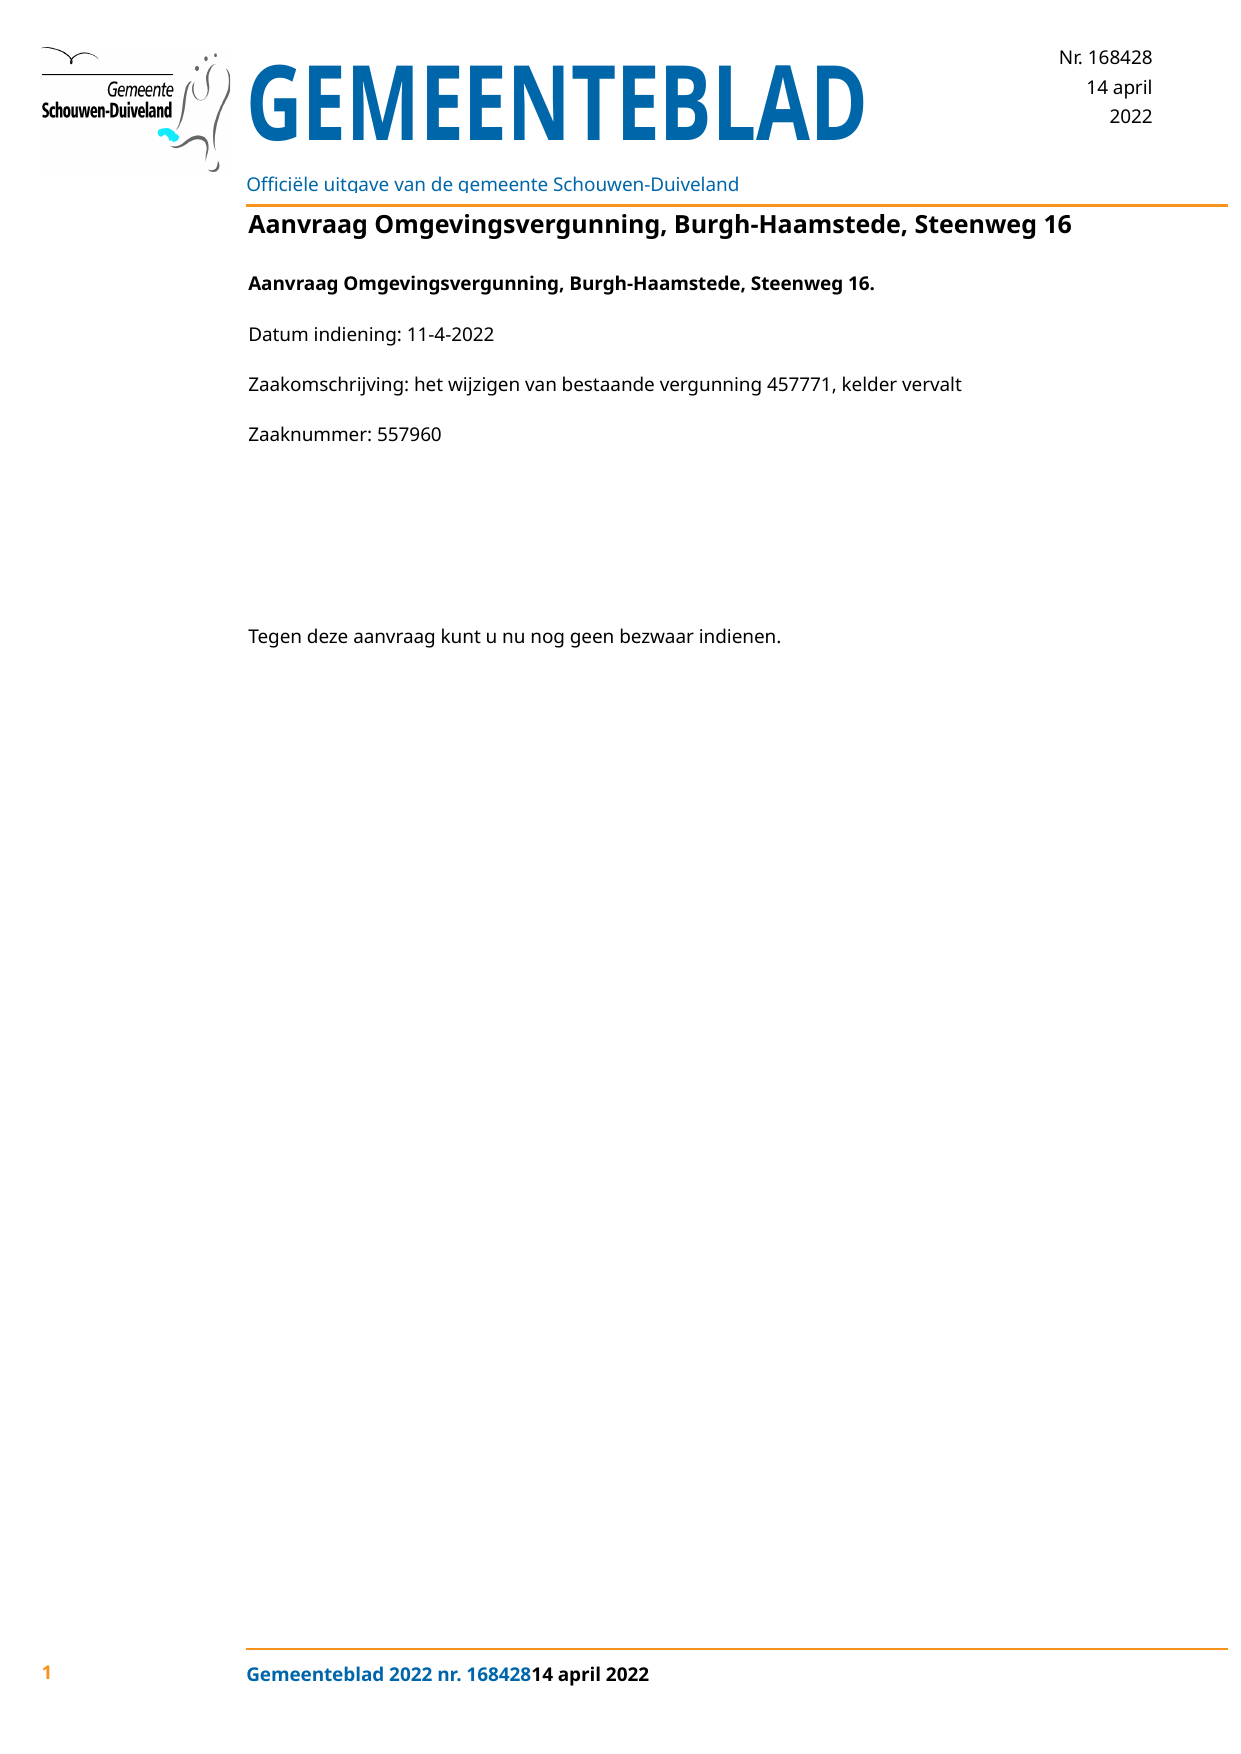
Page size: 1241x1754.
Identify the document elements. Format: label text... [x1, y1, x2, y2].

text Aanvraag Omgevingsvergunning, Burgh-Haamstede, Steenweg 16. [248, 270, 1152, 296]
text Tegen deze aanvraag kunt u nu nog geen bezwaar indienen. [248, 623, 1152, 649]
picture [41, 47, 231, 172]
text Zaaknummer: 557960 [248, 422, 1152, 447]
text Datum indiening: 11-4-2022 [248, 321, 1152, 346]
text Zaakomschrijving: het wijzigen van bestaande vergunning 457771, kelder vervalt [248, 371, 1152, 397]
text Aanvraag Omgevingsvergunning, Burgh-Haamstede, Steenweg 16 [248, 207, 1152, 241]
